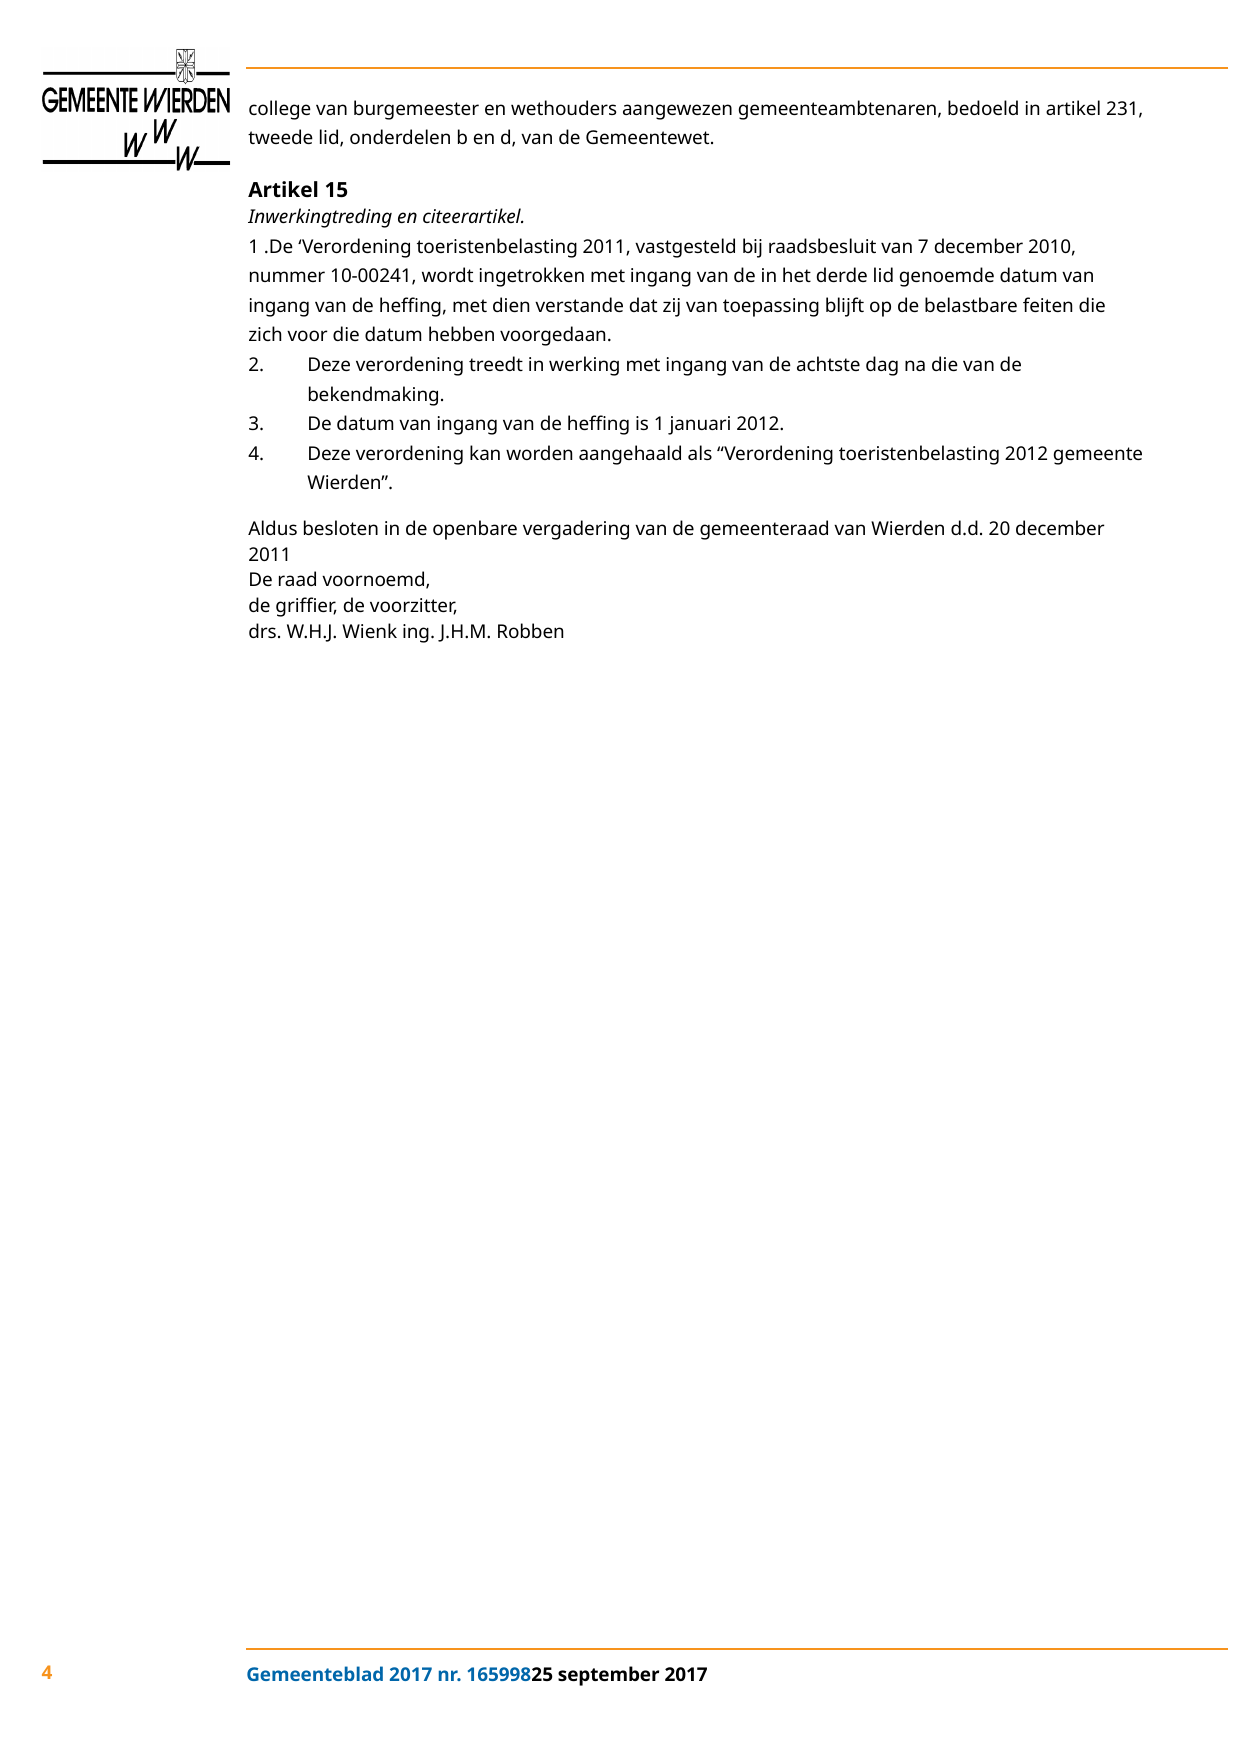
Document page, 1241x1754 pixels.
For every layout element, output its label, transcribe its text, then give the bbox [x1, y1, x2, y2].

picture [41, 47, 231, 172]
text Artikel 15 [248, 175, 1152, 203]
text 1 .De ‘Verordening toeristenbelasting 2011, vastgesteld bij raadsbesluit van 7 december 2010, [248, 233, 1152, 258]
text nummer 10-00241, wordt ingetrokken met ingang van de in het derde lid genoemde datum van [248, 262, 1152, 288]
text drs. W.H.J. Wienk ing. J.H.M. Robben [248, 618, 1152, 644]
list Wierden”. [248, 469, 1152, 495]
text De raad voornoemd, [248, 567, 1152, 592]
text ingang van de heffing, met dien verstande dat zij van toepassing blijft op de belastbare feiten die [248, 292, 1152, 318]
list De datum van ingang van de heffing is 1 januari 2012. [248, 410, 1152, 436]
list Deze verordening kan worden aangehaald als “Verordening toeristenbelasting 2012 gemeente [248, 440, 1152, 466]
text Inwerkingtreding en citeerartikel. [248, 203, 1152, 229]
list Deze verordening treedt in werking met ingang van de achtste dag na die van de bekendmaking. [248, 351, 1152, 406]
text zich voor die datum hebben voorgedaan. [248, 322, 1152, 347]
text Aldus besloten in de openbare vergadering van de gemeenteraad van Wierden d.d. 20 december 2011 [248, 515, 1152, 567]
text college van burgemeester en wethouders aangewezen gemeenteambtenaren, bedoeld in artikel 231, tweede lid, onderdelen b en d, van de Gemeentewet. [248, 95, 1152, 150]
text de griffier, de voorzitter, [248, 592, 1152, 618]
